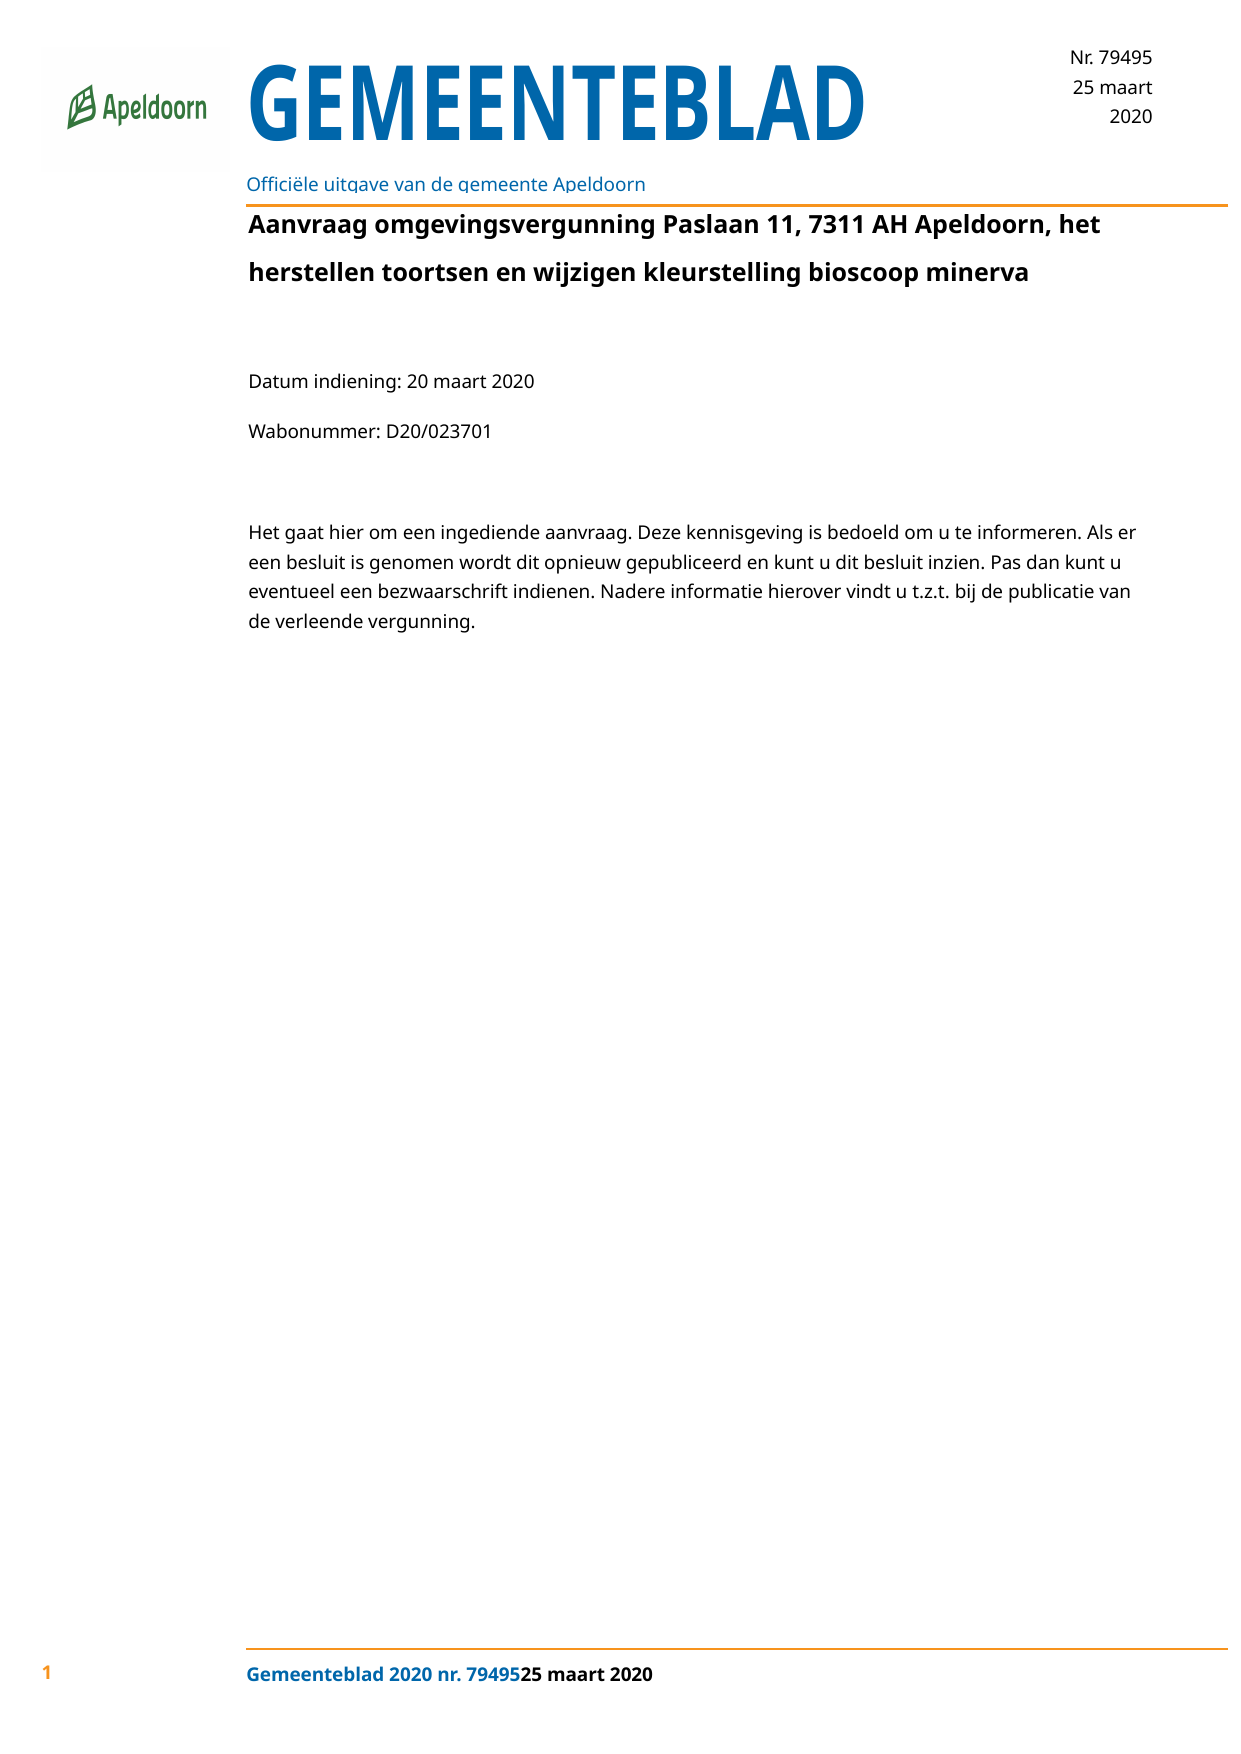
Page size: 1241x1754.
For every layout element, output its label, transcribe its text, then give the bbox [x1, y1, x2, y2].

text Datum indiening: 20 maart 2020 [248, 368, 1152, 394]
text Het gaat hier om een ingediende aanvraag. Deze kennisgeving is bedoeld om u te informeren. Als er een besluit is genomen wordt dit opnieuw gepubliceerd en kunt u dit besluit inzien. Pas dan kunt u eventueel een bezwaarschrift indienen. Nadere informatie hierover vindt u t.z.t. bij de publicatie van de verleende vergunning. [248, 519, 1152, 634]
text Wabonummer: D20/023701 [248, 419, 1152, 444]
text Aanvraag omgevingsvergunning Paslaan 11, 7311 AH Apeldoorn, het herstellen toortsen en wijzigen kleurstelling bioscoop minerva [248, 207, 1152, 288]
picture [41, 47, 231, 172]
